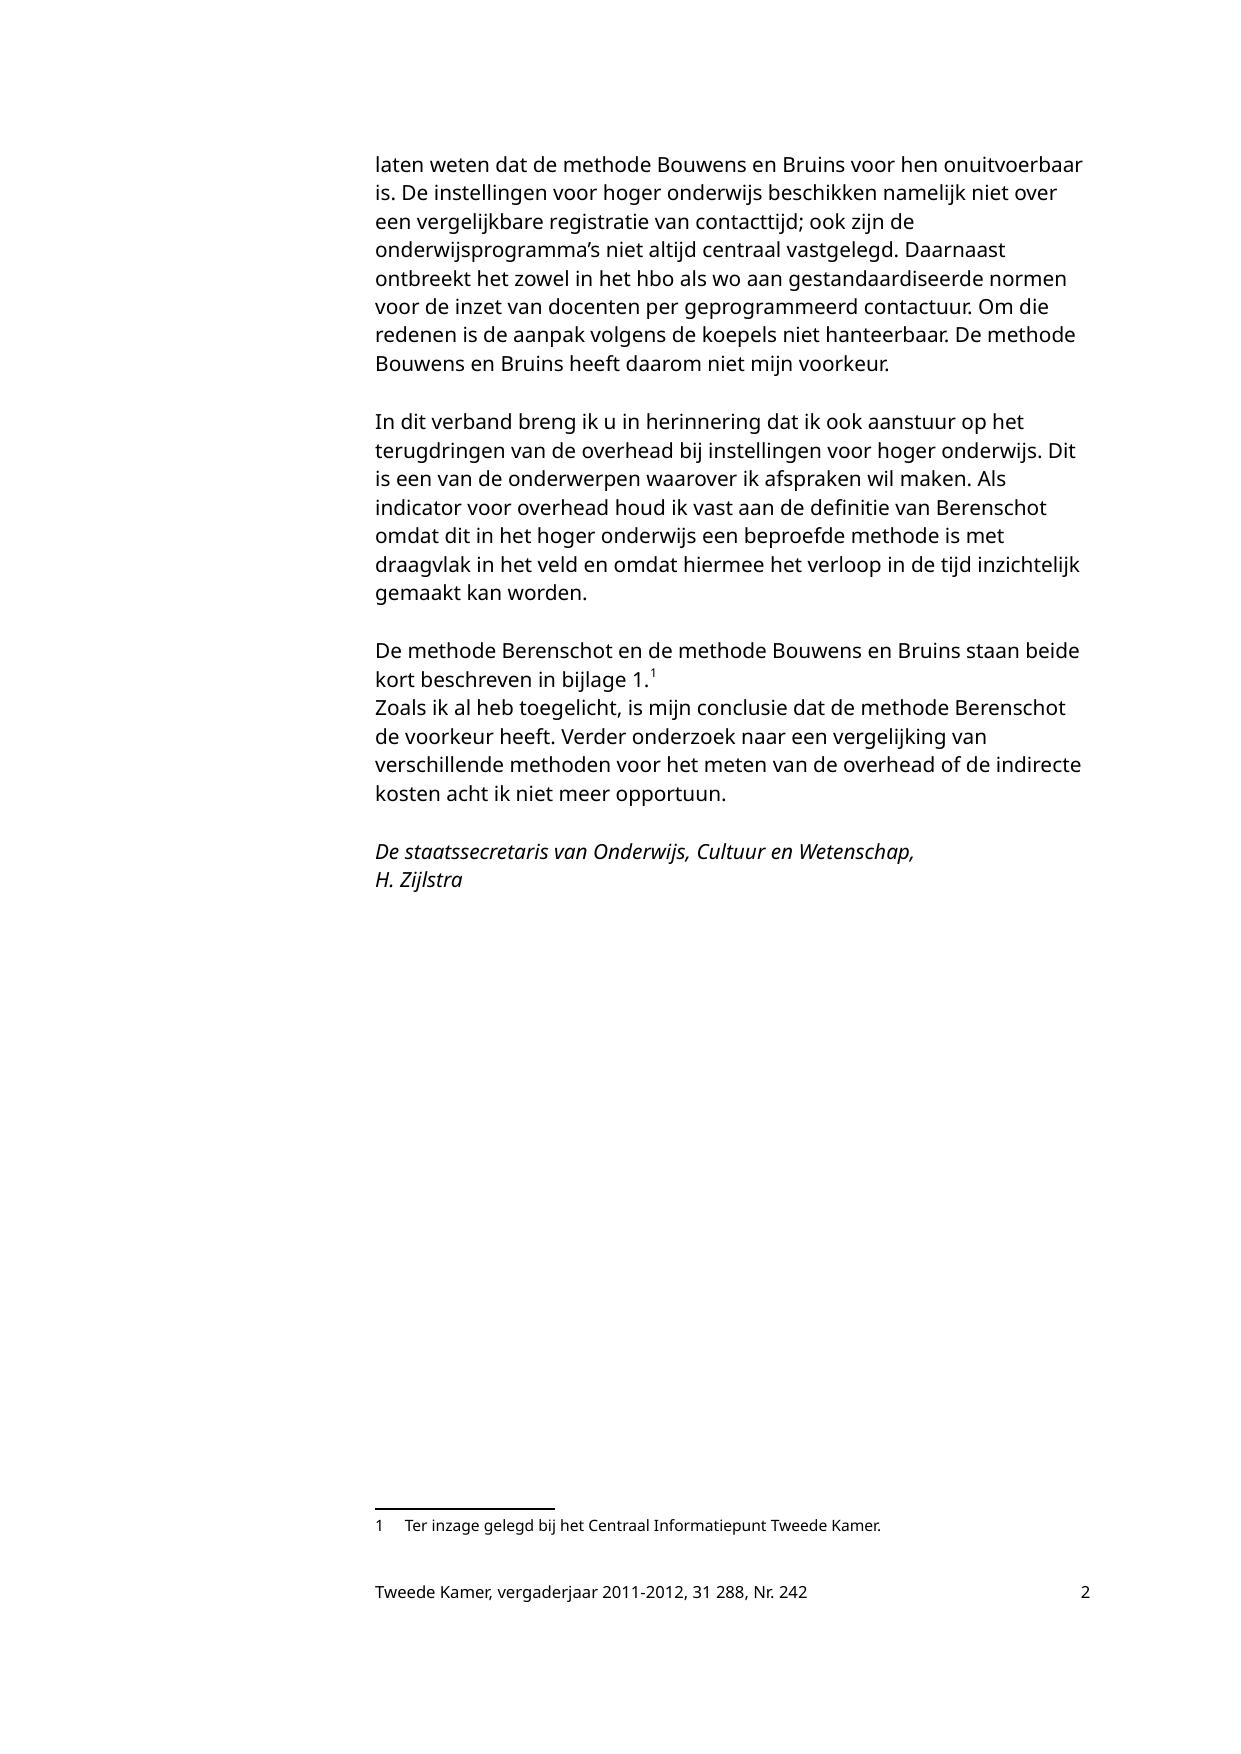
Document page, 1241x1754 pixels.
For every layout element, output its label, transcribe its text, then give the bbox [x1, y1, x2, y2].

text H. Zijlstra [375, 866, 1090, 894]
text Zoals ik al heb toegelicht, is mijn conclusie dat de methode Berenschot de voorkeur heeft. Verder onderzoek naar een vergelijking van verschillende methoden voor het meten van de overhead of de indirecte kosten acht ik niet meer opportuun. [375, 693, 1090, 807]
text De staatssecretaris van Onderwijs, Cultuur en Wetenschap, [375, 837, 1090, 866]
text Ter inzage gelegd bij het Centraal Informatiepunt Tweede Kamer. [375, 1508, 1090, 1536]
text De methode Berenschot en de methode Bouwens en Bruins staan beide kort beschreven in bijlage 1. [375, 637, 1090, 693]
text In dit verband breng ik u in herinnering dat ik ook aanstuur op het terugdringen van de overhead bij instellingen voor hoger onderwijs. Dit is een van de onderwerpen waarover ik afspraken wil maken. Als indicator voor overhead houd ik vast aan de definitie van Berenschot omdat dit in het hoger onderwijs een beproefde methode is met draagvlak in het veld en omdat hiermee het verloop in de tijd inzichtelijk gemaakt kan worden. [375, 407, 1090, 607]
text laten weten dat de methode Bouwens en Bruins voor hen onuitvoerbaar is. De instellingen voor hoger onderwijs beschikken namelijk niet over een vergelijkbare registratie van contacttijd; ook zijn de onderwijsprogramma’s niet altijd centraal vastgelegd. Daarnaast ontbreekt het zowel in het hbo als wo aan gestandaardiseerde normen voor de inzet van docenten per geprogrammeerd contactuur. Om die redenen is de aanpak volgens de koepels niet hanteerbaar. De methode Bouwens en Bruins heeft daarom niet mijn voorkeur. [375, 150, 1090, 377]
